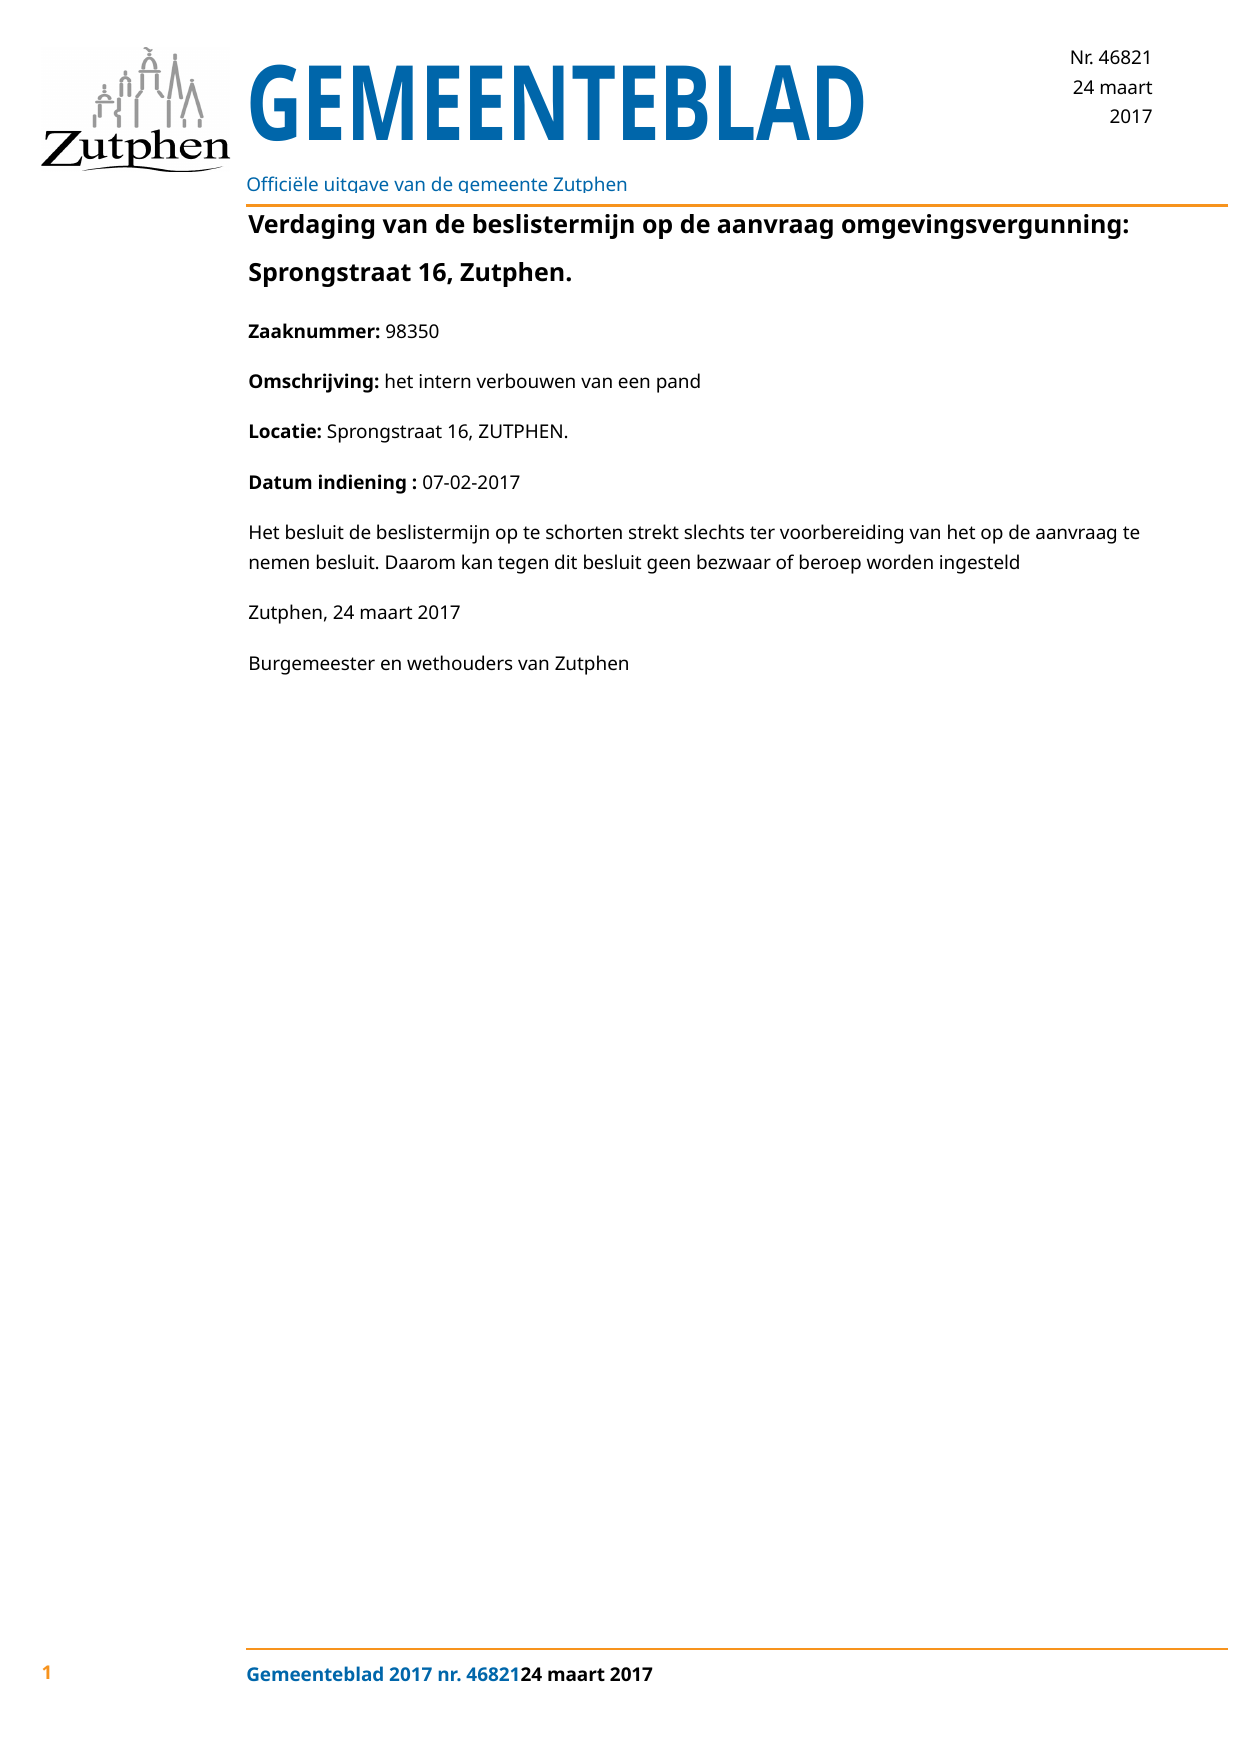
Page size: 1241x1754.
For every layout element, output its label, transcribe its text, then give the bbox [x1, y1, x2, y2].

text Datum indiening : 07-02-2017 [248, 469, 1152, 495]
text Verdaging van de beslistermijn op de aanvraag omgevingsvergunning: Sprongstraat 16, Zutphen. [248, 207, 1152, 288]
text Zaaknummer: 98350 [248, 318, 1152, 344]
text Omschrijving: het intern verbouwen van een pand [248, 368, 1152, 394]
text Zutphen, 24 maart 2017 [248, 599, 1152, 625]
text Locatie: Sprongstraat 16, ZUTPHEN. [248, 419, 1152, 444]
text Het besluit de beslistermijn op te schorten strekt slechts ter voorbereiding van het op de aanvraag te nemen besluit. Daarom kan tegen dit besluit geen bezwaar of beroep worden ingesteld [248, 519, 1152, 575]
picture [41, 47, 231, 172]
text Burgemeester en wethouders van Zutphen [248, 650, 1152, 676]
